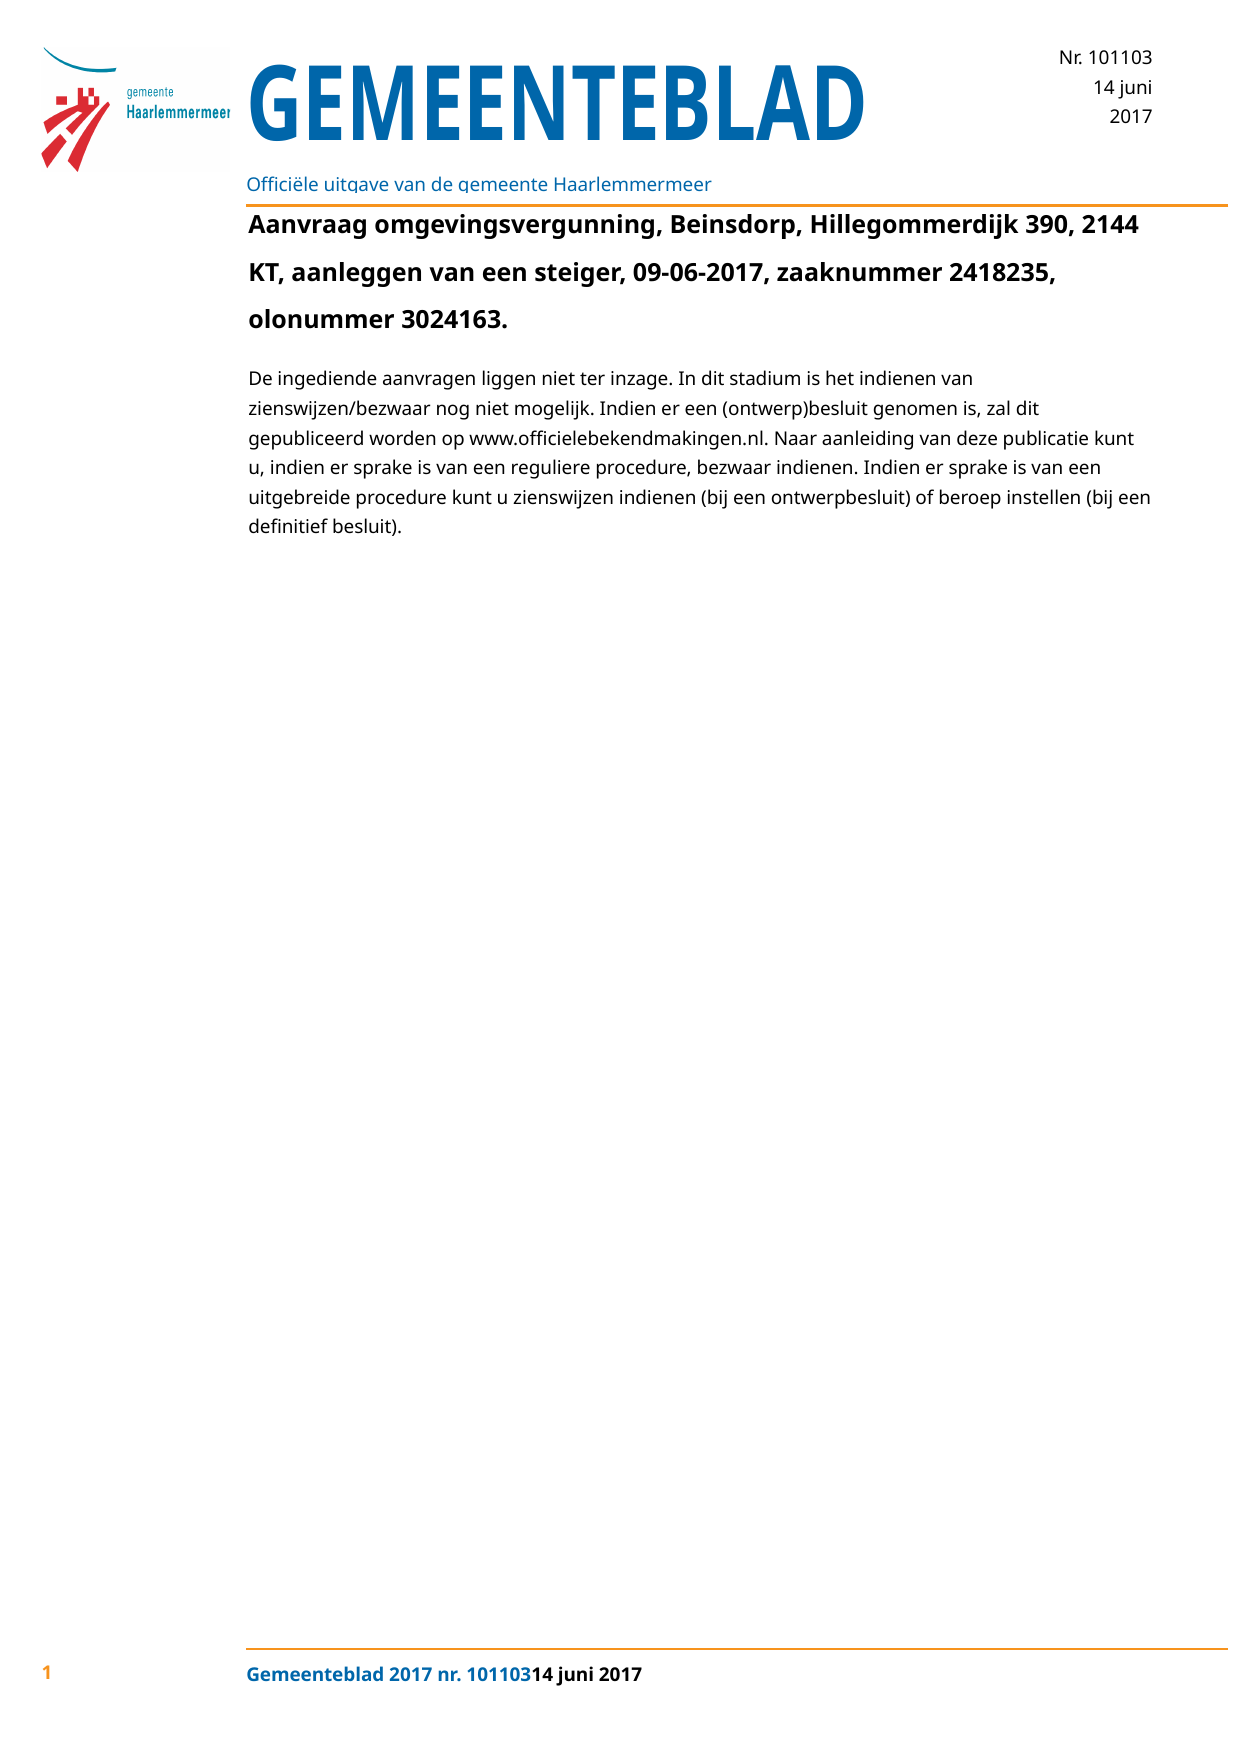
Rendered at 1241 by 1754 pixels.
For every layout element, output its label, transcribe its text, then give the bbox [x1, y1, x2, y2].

picture [41, 47, 231, 172]
text Aanvraag omgevingsvergunning, Beinsdorp, Hillegommerdijk 390, 2144 KT, aanleggen van een steiger, 09-06-2017, zaaknummer 2418235, olonummer 3024163. [248, 207, 1152, 336]
text De ingediende aanvragen liggen niet ter inzage. In dit stadium is het indienen van zienswijzen/bezwaar nog niet mogelijk. Indien er een (ontwerp)besluit genomen is, zal dit gepubliceerd worden op www.officielebekendmakingen.nl. Naar aanleiding van deze publicatie kunt u, indien er sprake is van een reguliere procedure, bezwaar indienen. Indien er sprake is van een uitgebreide procedure kunt u zienswijzen indienen (bij een ontwerpbesluit) of beroep instellen (bij een definitief besluit). [248, 366, 1152, 539]
